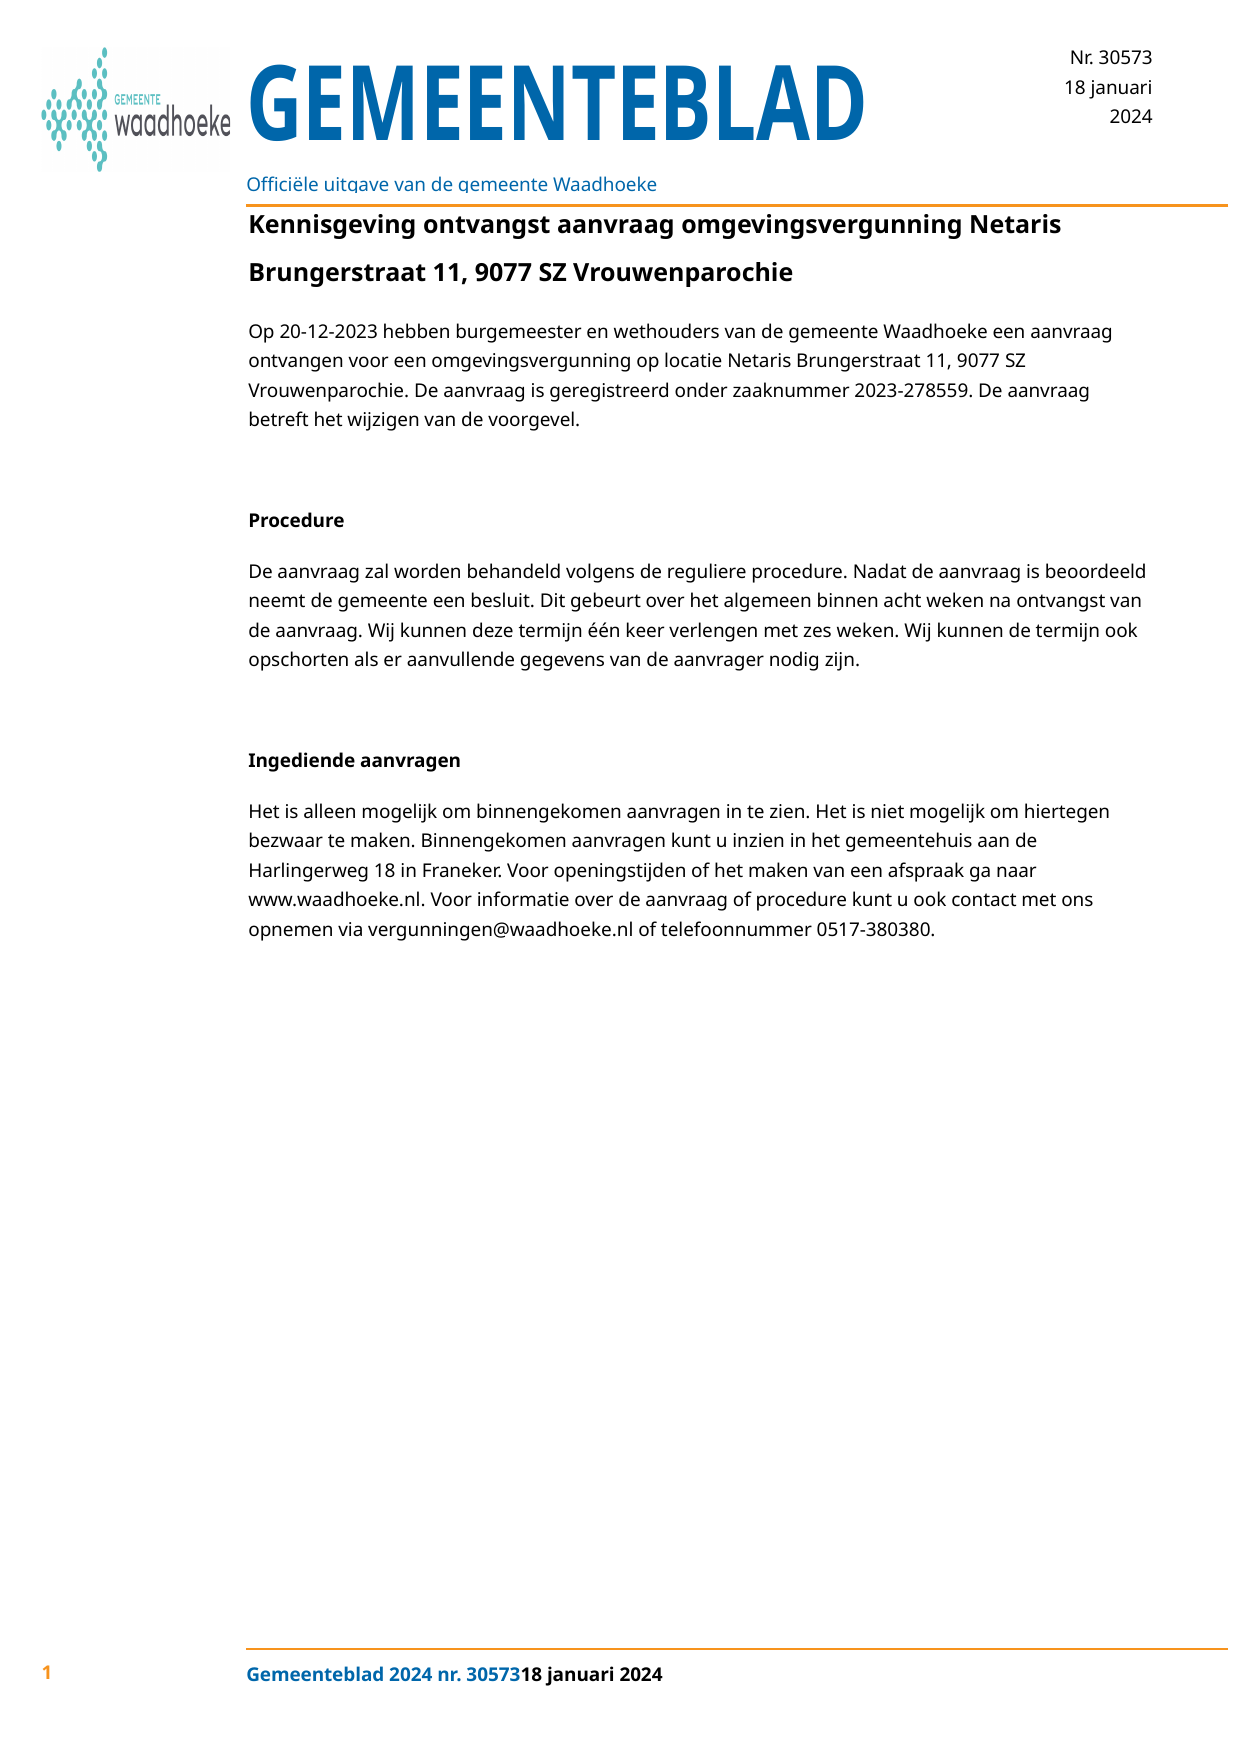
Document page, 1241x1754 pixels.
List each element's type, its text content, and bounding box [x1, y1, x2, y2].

text Op 20-12-2023 hebben burgemeester en wethouders van de gemeente Waadhoeke een aanvraag ontvangen voor een omgevingsvergunning op locatie Netaris Brungerstraat 11, 9077 SZ Vrouwenparochie. De aanvraag is geregistreerd onder zaaknummer 2023-278559. De aanvraag betreft het wijzigen van de voorgevel. [248, 318, 1152, 432]
text Ingediende aanvragen [248, 747, 1152, 773]
text Kennisgeving ontvangst aanvraag omgevingsvergunning Netaris Brungerstraat 11, 9077 SZ Vrouwenparochie [248, 207, 1152, 288]
text Het is alleen mogelijk om binnengekomen aanvragen in te zien. Het is niet mogelijk om hiertegen bezwaar te maken. Binnengekomen aanvragen kunt u inzien in het gemeentehuis aan de Harlingerweg 18 in Franeker. Voor openingstijden of het maken van een afspraak ga naar www.waadhoeke.nl. Voor informatie over de aanvraag of procedure kunt u ook contact met ons opnemen via vergunningen@waadhoeke.nl of telefoonnummer 0517-380380. [248, 798, 1152, 942]
text Procedure [248, 507, 1152, 533]
text De aanvraag zal worden behandeld volgens de reguliere procedure. Nadat de aanvraag is beoordeeld neemt de gemeente een besluit. Dit gebeurt over het algemeen binnen acht weken na ontvangst van de aanvraag. Wij kunnen deze termijn één keer verlengen met zes weken. Wij kunnen de termijn ook opschorten als er aanvullende gegevens van de aanvrager nodig zijn. [248, 558, 1152, 672]
picture [41, 47, 231, 172]
